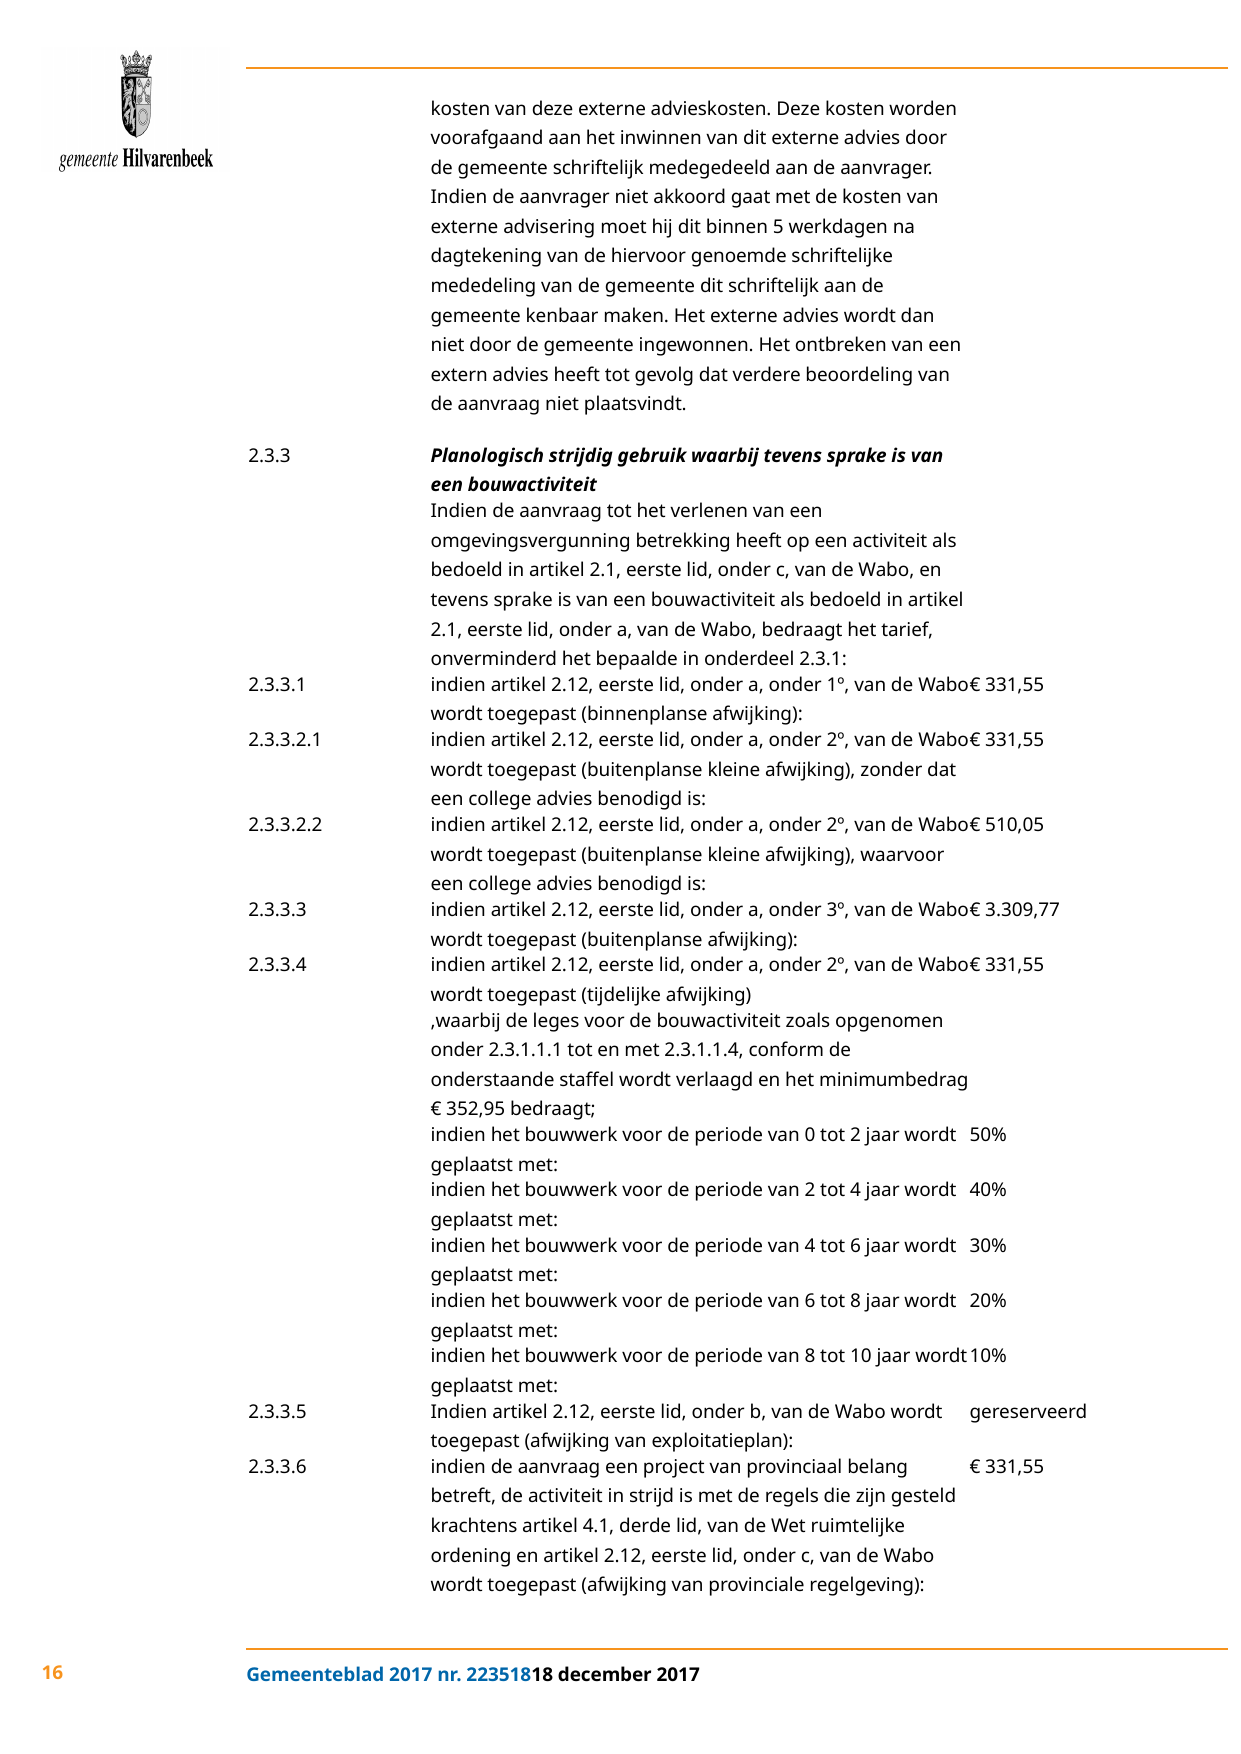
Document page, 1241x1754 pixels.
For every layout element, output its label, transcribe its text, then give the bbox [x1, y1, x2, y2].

table_cell 2.3.3.4 [248, 951, 430, 1007]
table_cell [248, 1232, 430, 1287]
table_cell [248, 1343, 430, 1398]
table_cell indien artikel 2.12, eerste lid, onder a, onder 2º, van de Wabo wordt toegepast (buitenplanse kleine afwijking), waarvoor een college advies benodigd is: [430, 811, 969, 896]
table_cell [248, 1177, 430, 1232]
picture [41, 47, 231, 172]
table_cell indien het bouwwerk voor de periode van 6 tot 8 jaar wordt geplaatst met: [430, 1287, 969, 1342]
table_cell kosten van deze externe advieskosten. Deze kosten worden voorafgaand aan het inwinnen van dit externe advies door de gemeente schriftelijk medegedeeld aan de aanvrager. Indien de aanvrager niet akkoord gaat met de kosten van externe advisering moet hij dit binnen 5 werkdagen na dagtekening van de hiervoor genoemde schriftelijke mededeling van de gemeente dit schriftelijk aan de gemeente kenbaar maken. Het externe advies wordt dan niet door de gemeente ingewonnen. Het ontbreken van een extern advies heeft tot gevolg dat verdere beoordeling van de aanvraag niet plaatsvindt. [430, 95, 969, 416]
table_cell 2.3.3.6 [248, 1453, 430, 1597]
table_cell indien het bouwwerk voor de periode van 2 tot 4 jaar wordt geplaatst met: [430, 1177, 969, 1232]
table_cell indien het bouwwerk voor de periode van 0 tot 2 jaar wordt geplaatst met: [430, 1121, 969, 1177]
table_cell [248, 1121, 430, 1177]
table_cell [969, 498, 1152, 671]
table_cell indien artikel 2.12, eerste lid, onder a, onder 1º, van de Wabo wordt toegepast (binnenplanse afwijking): [430, 671, 969, 726]
table_cell 40% [969, 1177, 1152, 1232]
table_cell 10% [969, 1343, 1152, 1398]
table_cell 20% [969, 1287, 1152, 1342]
table_cell 30% [969, 1232, 1152, 1287]
table_cell Planologisch strijdig gebruik waarbij tevens sprake is van een bouwactiviteit [430, 442, 969, 497]
table_cell [969, 442, 1152, 497]
table_cell indien het bouwwerk voor de periode van 8 tot 10 jaar wordt geplaatst met: [430, 1343, 969, 1398]
table_cell gereserveerd [969, 1398, 1152, 1453]
table_cell indien artikel 2.12, eerste lid, onder a, onder 2º, van de Wabo wordt toegepast (tijdelijke afwijking) [430, 951, 969, 1007]
table_cell € 510,05 [969, 811, 1152, 896]
table_cell 2.3.3.2.1 [248, 726, 430, 811]
table_cell € 331,55 [969, 726, 1152, 811]
table_cell 2.3.3.3 [248, 896, 430, 951]
table_cell [248, 498, 430, 671]
table_cell [248, 1007, 430, 1121]
table_cell € 3.309,77 [969, 896, 1152, 951]
table_cell [248, 95, 430, 416]
table_cell 50% [969, 1121, 1152, 1177]
table_cell [248, 1287, 430, 1342]
table_cell [248, 416, 430, 442]
table_cell Indien de aanvraag tot het verlenen van een omgevingsvergunning betrekking heeft op een activiteit als bedoeld in artikel 2.1, eerste lid, onder c, van de Wabo, en tevens sprake is van een bouwactiviteit als bedoeld in artikel 2.1, eerste lid, onder a, van de Wabo, bedraagt het tarief, onverminderd het bepaalde in onderdeel 2.3.1: [430, 498, 969, 671]
table_cell indien de aanvraag een project van provinciaal belang betreft, de activiteit in strijd is met de regels die zijn gesteld krachtens artikel 4.1, derde lid, van de Wet ruimtelijke ordening en artikel 2.12, eerste lid, onder c, van de Wabo wordt toegepast (afwijking van provinciale regelgeving): [430, 1453, 969, 1597]
table_cell [969, 416, 1152, 442]
table_cell Indien artikel 2.12, eerste lid, onder b, van de Wabo wordt toegepast (afwijking van exploitatieplan): [430, 1398, 969, 1453]
table_cell 2.3.3 [248, 442, 430, 497]
table_cell indien het bouwwerk voor de periode van 4 tot 6 jaar wordt geplaatst met: [430, 1232, 969, 1287]
table_cell 2.3.3.2.2 [248, 811, 430, 896]
table_cell € 331,55 [969, 951, 1152, 1007]
table_cell [430, 416, 969, 442]
table_cell 2.3.3.1 [248, 671, 430, 726]
table_cell € 331,55 [969, 671, 1152, 726]
table_cell [969, 95, 1152, 416]
table_cell € 331,55 [969, 1453, 1152, 1597]
table_cell ,waarbij de leges voor de bouwactiviteit zoals opgenomen onder 2.3.1.1.1 tot en met 2.3.1.1.4, conform de onderstaande staffel wordt verlaagd en het minimumbedrag € 352,95 bedraagt; [430, 1007, 969, 1121]
table_cell [969, 1007, 1152, 1121]
table_cell indien artikel 2.12, eerste lid, onder a, onder 2º, van de Wabo wordt toegepast (buitenplanse kleine afwijking), zonder dat een college advies benodigd is: [430, 726, 969, 811]
table_cell indien artikel 2.12, eerste lid, onder a, onder 3º, van de Wabo wordt toegepast (buitenplanse afwijking): [430, 896, 969, 951]
table_cell 2.3.3.5 [248, 1398, 430, 1453]
